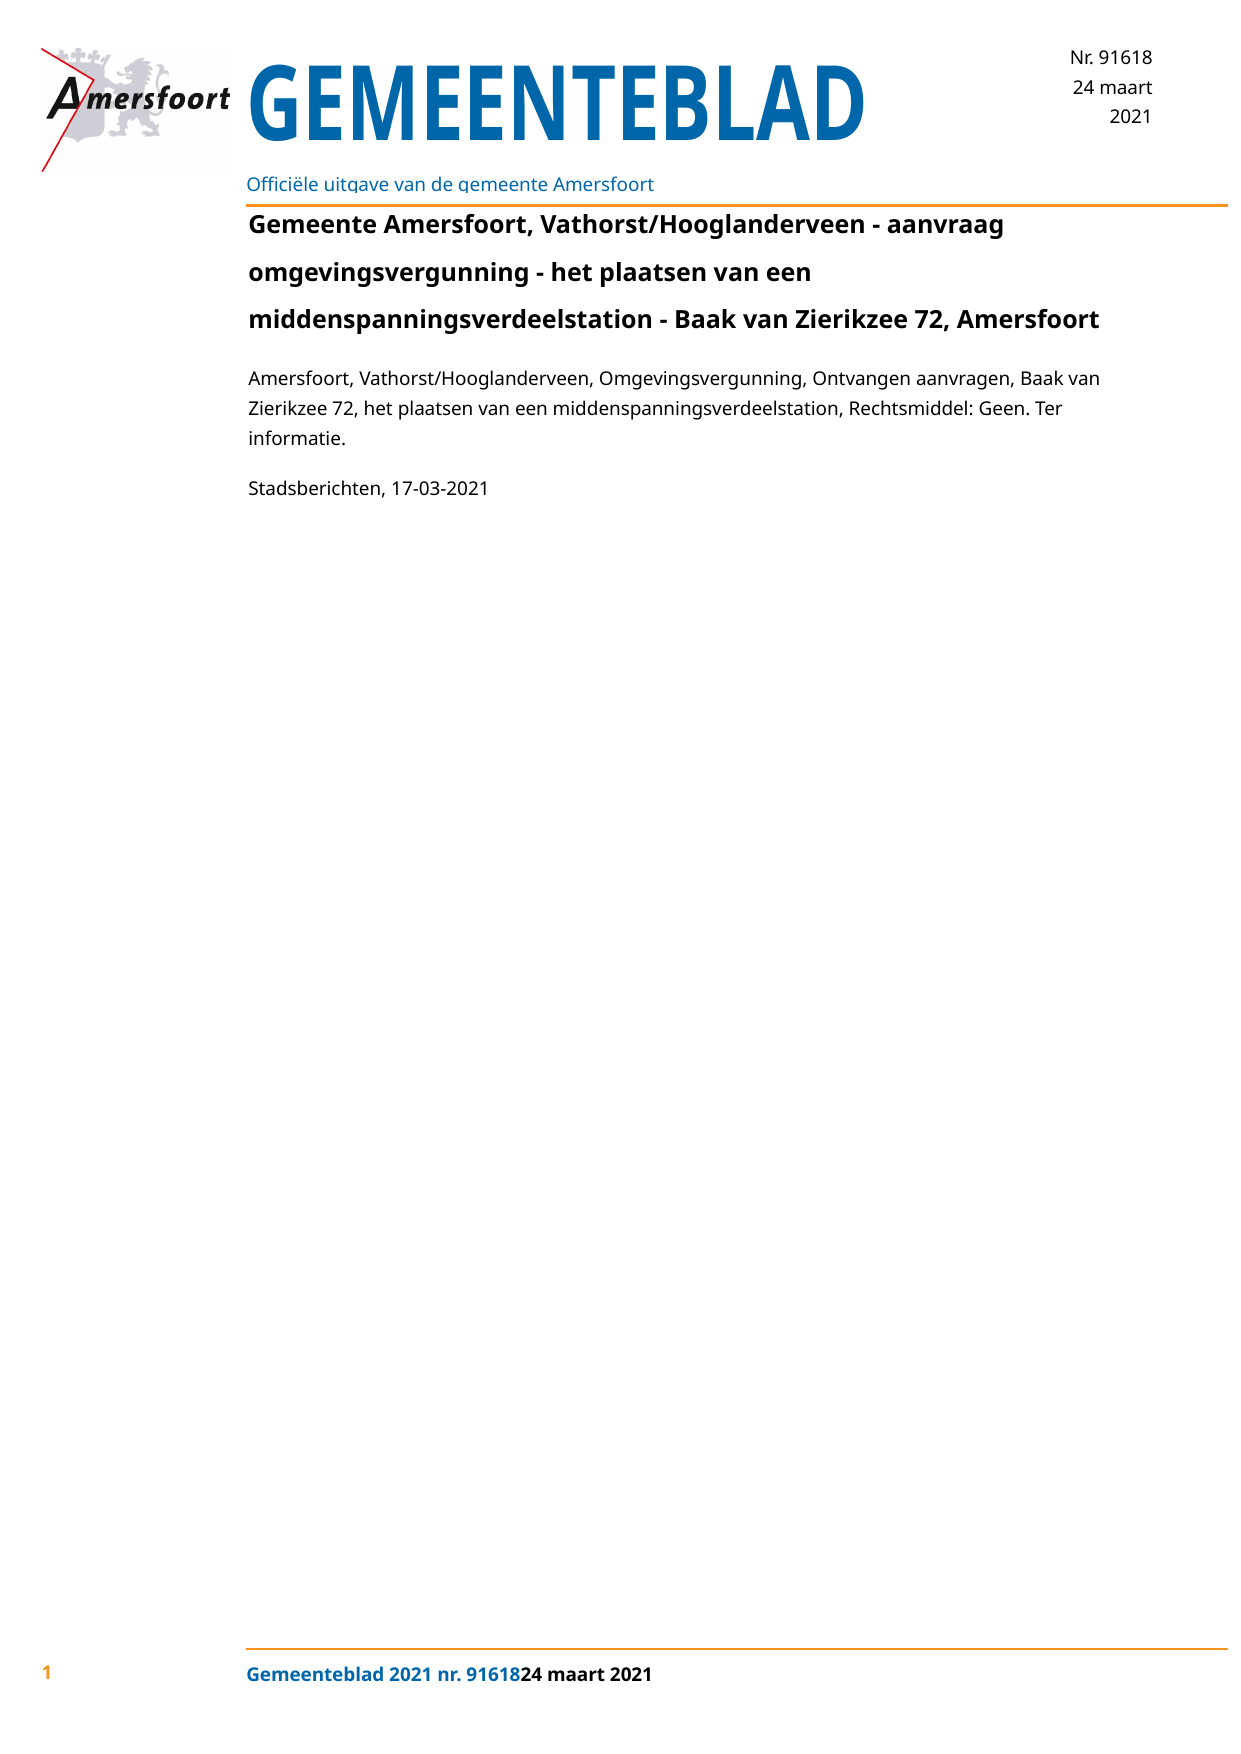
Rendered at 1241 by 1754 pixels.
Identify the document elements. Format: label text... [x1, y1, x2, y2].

text Gemeente Amersfoort, Vathorst/Hooglanderveen - aanvraag omgevingsvergunning - het plaatsen van een middenspanningsverdeelstation - Baak van Zierikzee 72, Amersfoort [248, 207, 1152, 336]
text Amersfoort, Vathorst/Hooglanderveen, Omgevingsvergunning, Ontvangen aanvragen, Baak van Zierikzee 72, het plaatsen van een middenspanningsverdeelstation, Rechtsmiddel: Geen. Ter informatie. [248, 366, 1152, 450]
text Stadsberichten, 17-03-2021 [248, 475, 1152, 501]
picture [41, 47, 231, 172]
